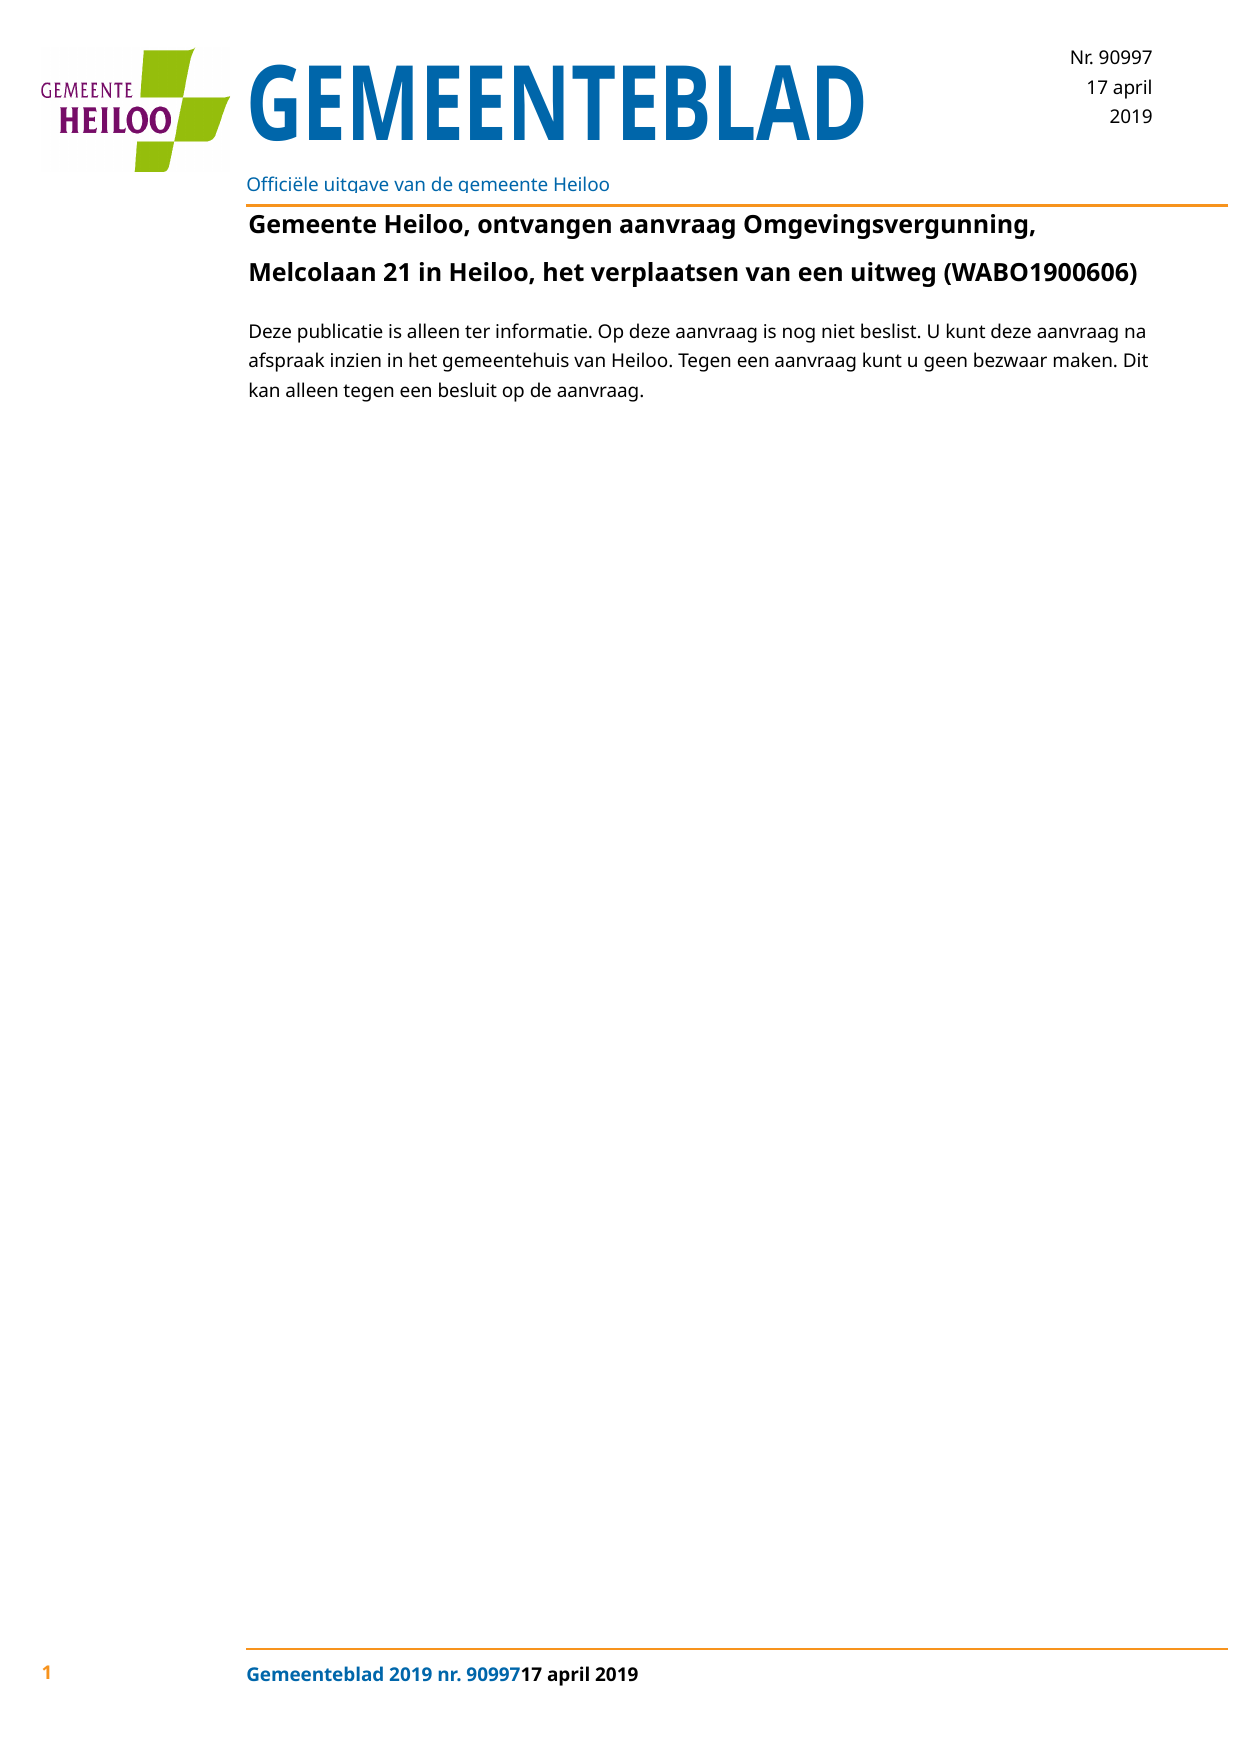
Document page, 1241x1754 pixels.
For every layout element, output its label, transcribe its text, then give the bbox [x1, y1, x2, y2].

picture [41, 47, 231, 172]
text Gemeente Heiloo, ontvangen aanvraag Omgevingsvergunning, Melcolaan 21 in Heiloo, het verplaatsen van een uitweg (WABO1900606) [248, 207, 1152, 288]
text Deze publicatie is alleen ter informatie. Op deze aanvraag is nog niet beslist. U kunt deze aanvraag na afspraak inzien in het gemeentehuis van Heiloo. Tegen een aanvraag kunt u geen bezwaar maken. Dit kan alleen tegen een besluit op de aanvraag. [248, 318, 1152, 403]
